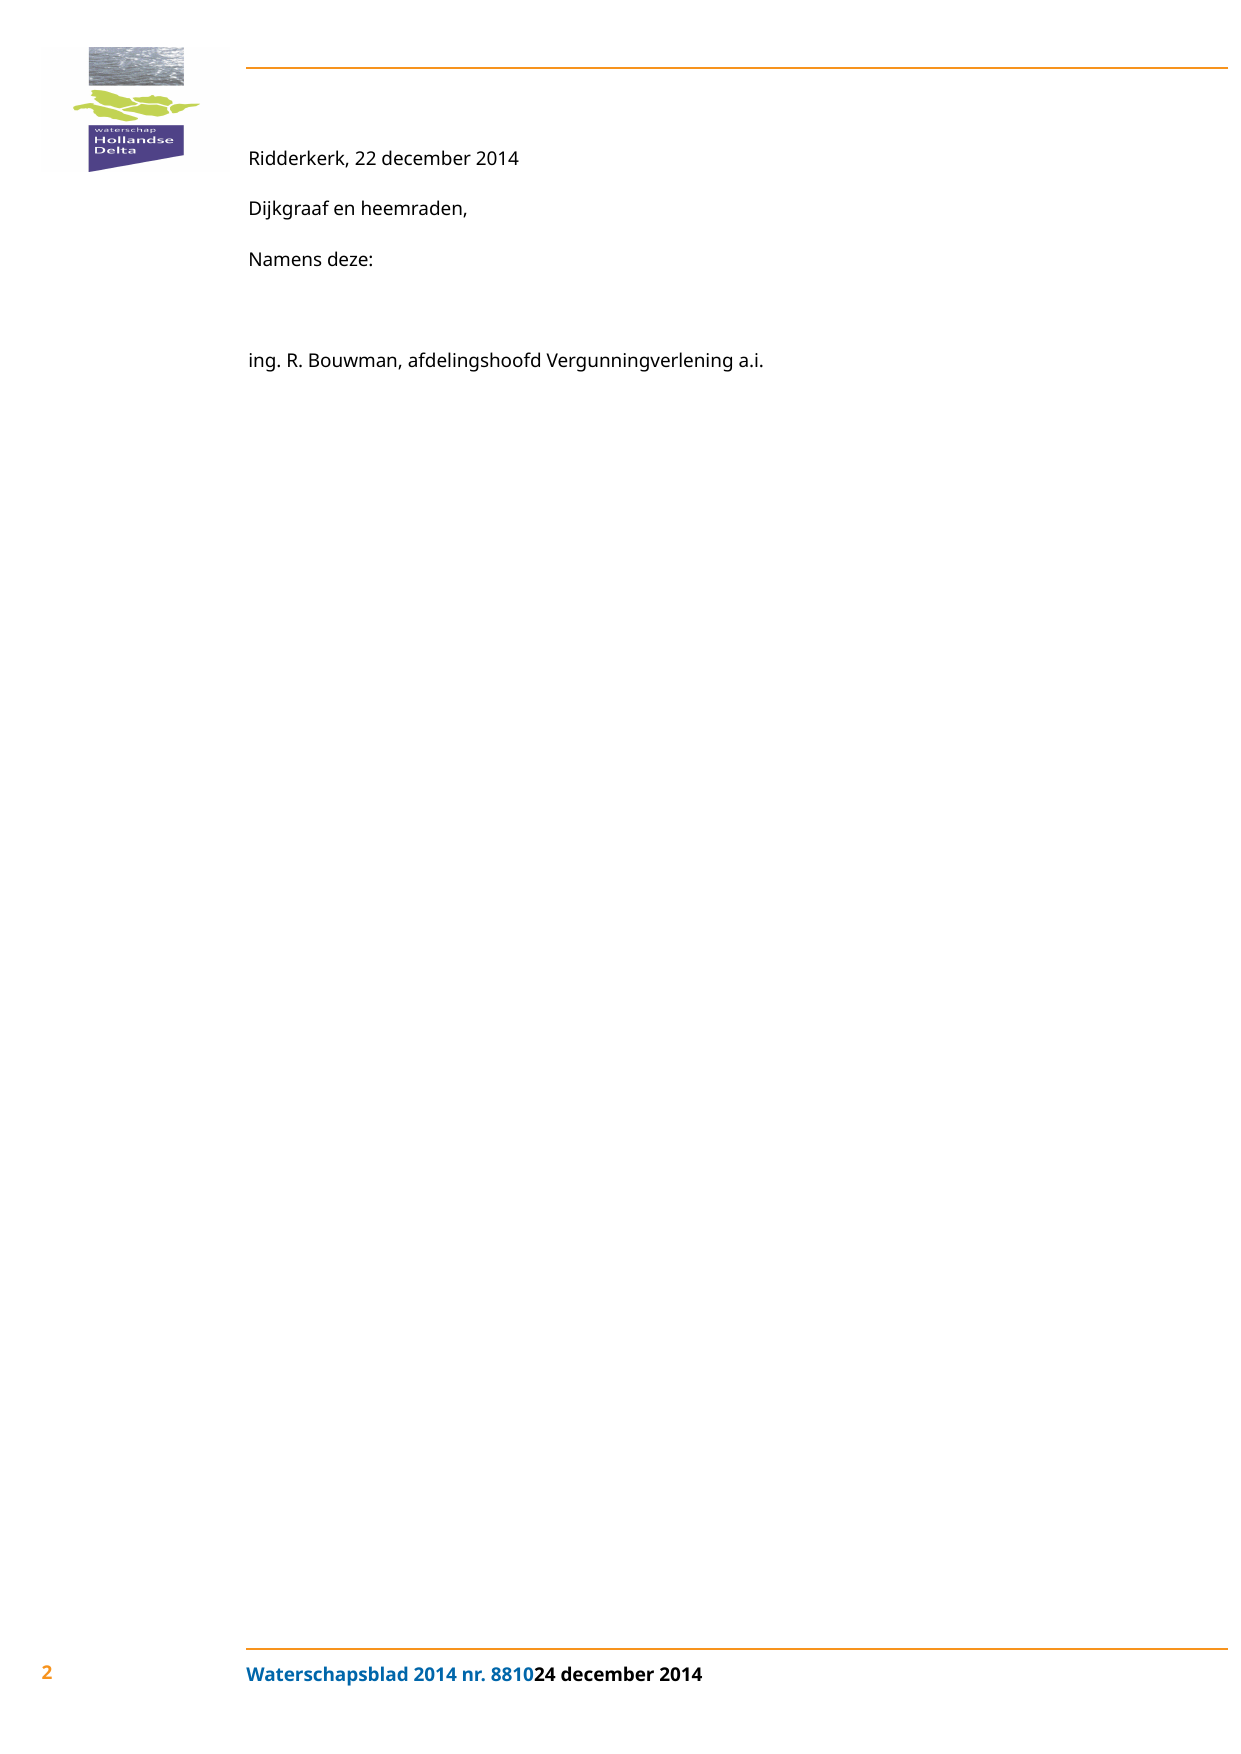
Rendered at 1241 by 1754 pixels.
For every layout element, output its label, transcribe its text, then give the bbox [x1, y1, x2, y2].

text Ridderkerk, 22 december 2014 [248, 145, 1152, 171]
text Dijkgraaf en heemraden, [248, 196, 1152, 221]
text Namens deze: [248, 246, 1152, 272]
picture [41, 47, 231, 172]
text ing. R. Bouwman, afdelingshoofd Vergunningverlening a.i. [248, 347, 1152, 373]
